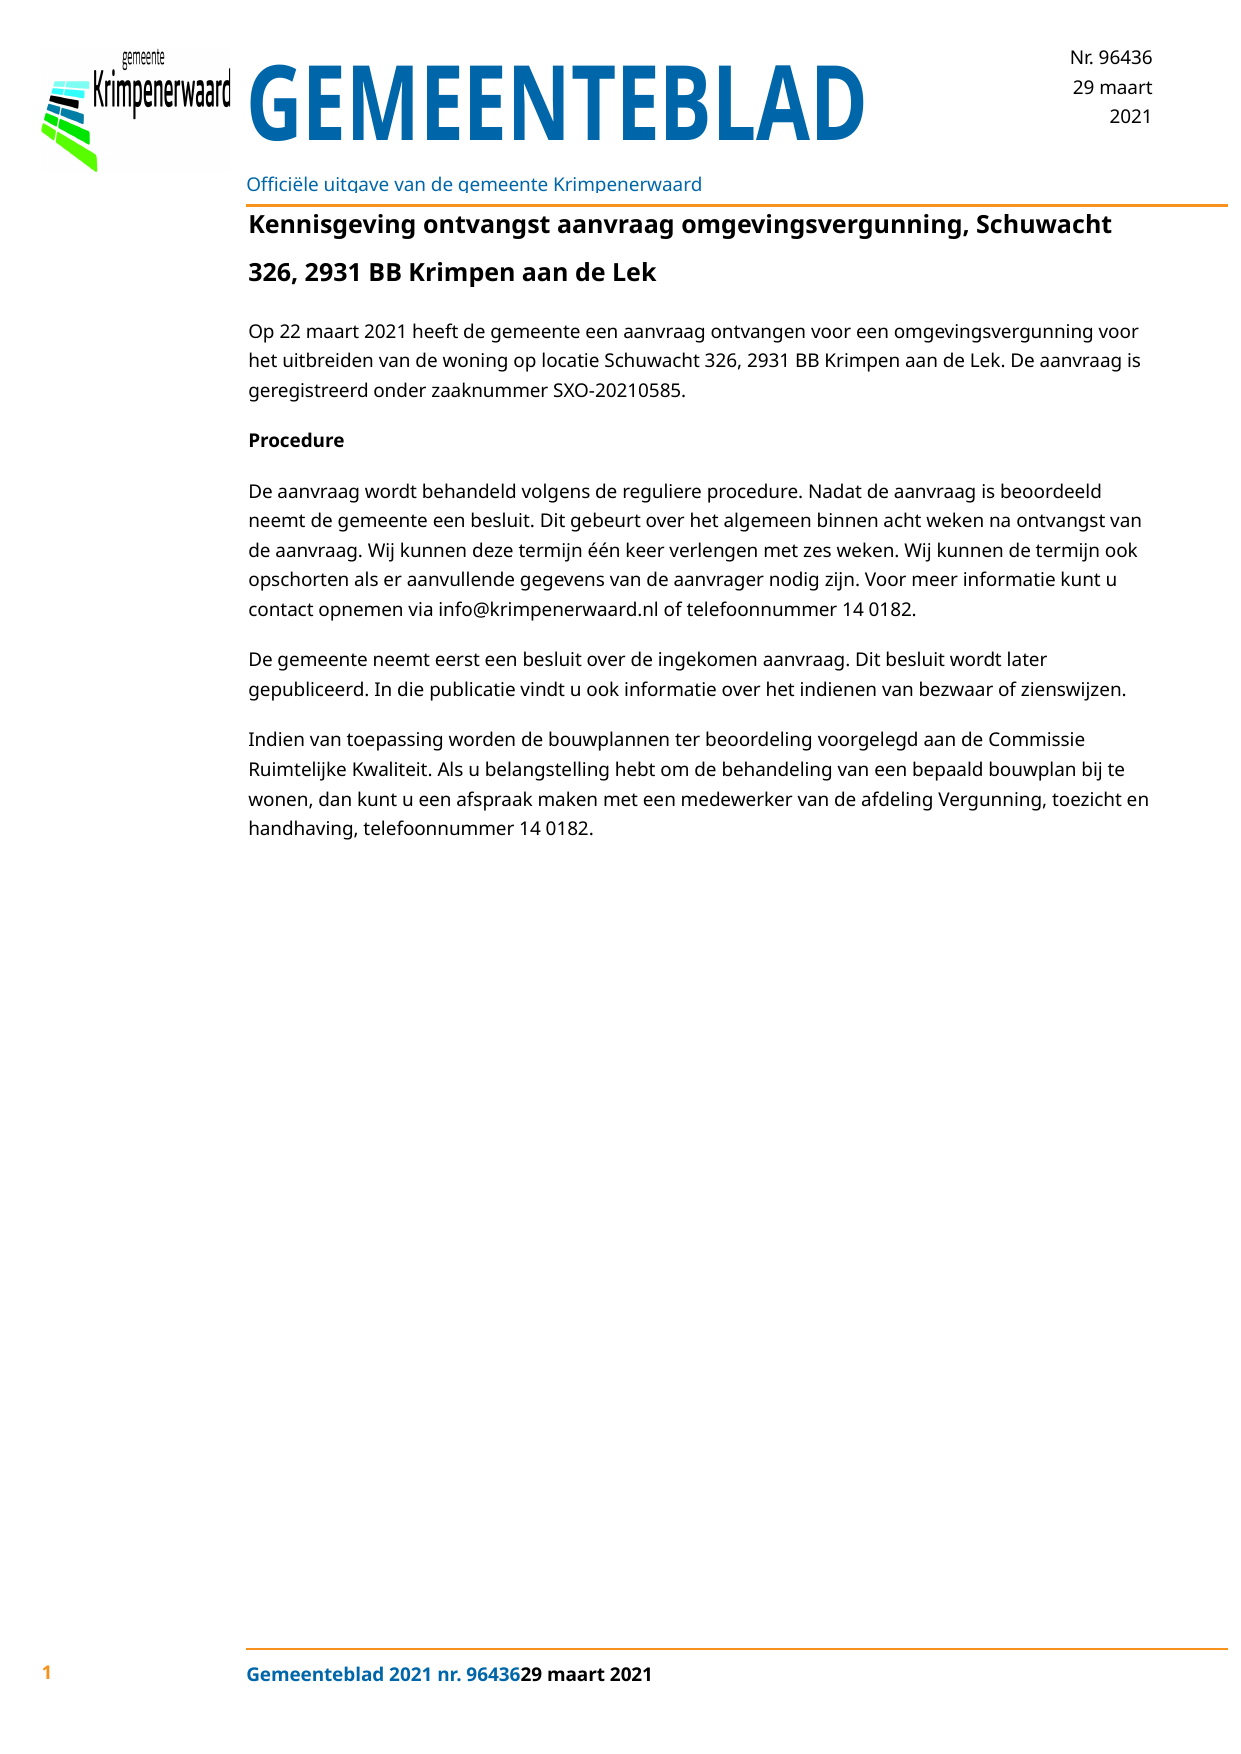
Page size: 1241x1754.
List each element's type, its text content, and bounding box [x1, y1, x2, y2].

text Procedure [248, 427, 1152, 453]
text De gemeente neemt eerst een besluit over de ingekomen aanvraag. Dit besluit wordt later gepubliceerd. In die publicatie vindt u ook informatie over het indienen van bezwaar of zienswijzen. [248, 647, 1152, 702]
text Op 22 maart 2021 heeft de gemeente een aanvraag ontvangen voor een omgevingsvergunning voor het uitbreiden van de woning op locatie Schuwacht 326, 2931 BB Krimpen aan de Lek. De aanvraag is geregistreerd onder zaaknummer SXO-20210585. [248, 318, 1152, 403]
text Kennisgeving ontvangst aanvraag omgevingsvergunning, Schuwacht 326, 2931 BB Krimpen aan de Lek [248, 207, 1152, 288]
picture [41, 47, 231, 172]
text De aanvraag wordt behandeld volgens de reguliere procedure. Nadat de aanvraag is beoordeeld neemt de gemeente een besluit. Dit gebeurt over het algemeen binnen acht weken na ontvangst van de aanvraag. Wij kunnen deze termijn één keer verlengen met zes weken. Wij kunnen de termijn ook opschorten als er aanvullende gegevens van de aanvrager nodig zijn. Voor meer informatie kunt u contact opnemen via info@krimpenerwaard.nl of telefoonnummer 14 0182. [248, 478, 1152, 622]
text Indien van toepassing worden de bouwplannen ter beoordeling voorgelegd aan de Commissie Ruimtelijke Kwaliteit. Als u belangstelling hebt om de behandeling van een bepaald bouwplan bij te wonen, dan kunt u een afspraak maken met een medewerker van de afdeling Vergunning, toezicht en handhaving, telefoonnummer 14 0182. [248, 727, 1152, 841]
